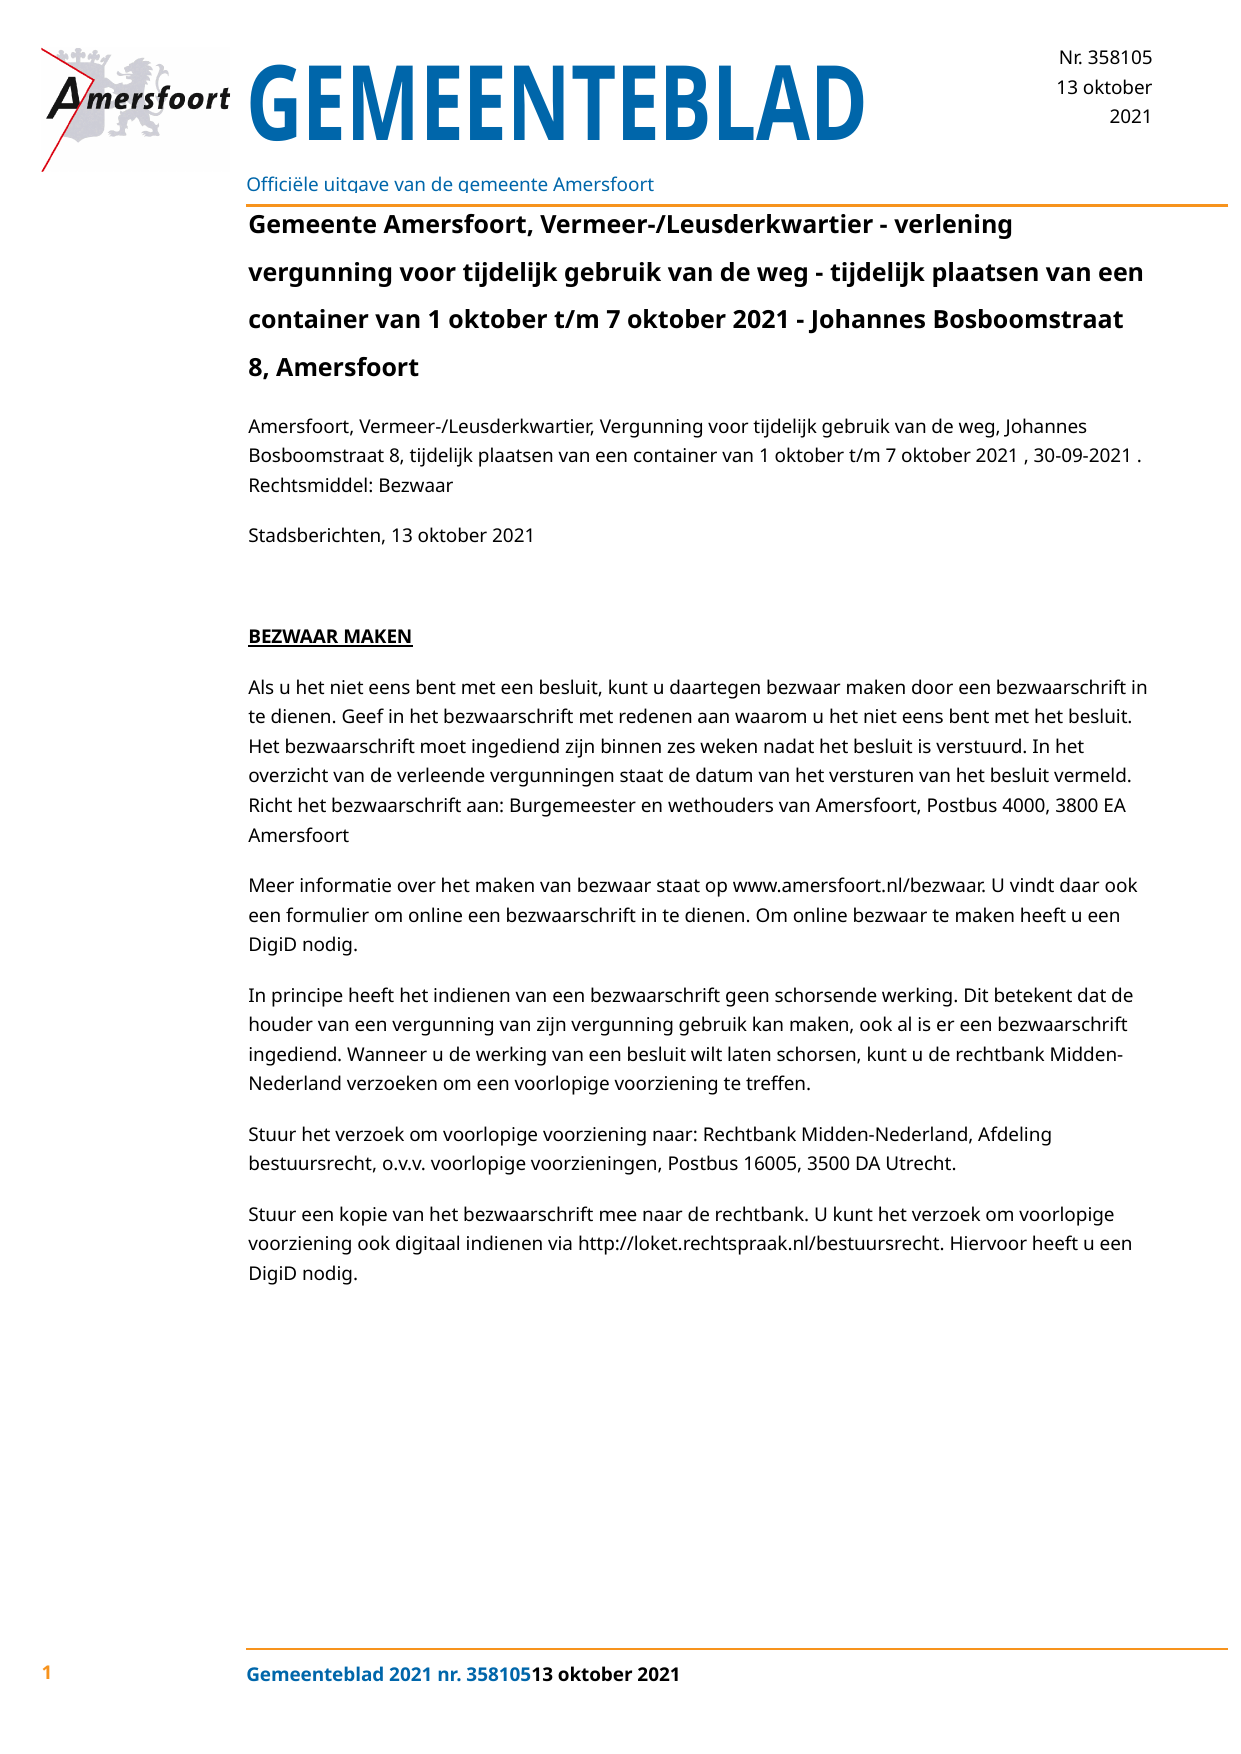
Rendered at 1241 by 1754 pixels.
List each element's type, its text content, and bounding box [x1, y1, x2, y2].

text Gemeente Amersfoort, Vermeer-/Leusderkwartier - verlening vergunning voor tijdelijk gebruik van de weg - tijdelijk plaatsen van een container van 1 oktober t/m 7 oktober 2021 - Johannes Bosboomstraat 8, Amersfoort [248, 207, 1152, 384]
text Amersfoort, Vermeer-/Leusderkwartier, Vergunning voor tijdelijk gebruik van de weg, Johannes Bosboomstraat 8, tijdelijk plaatsen van een container van 1 oktober t/m 7 oktober 2021 , 30-09-2021 . Rechtsmiddel: Bezwaar [248, 413, 1152, 498]
text BEZWAAR MAKEN [248, 623, 1152, 649]
picture [41, 47, 231, 172]
text Meer informatie over het maken van bezwaar staat op www.amersfoort.nl/bezwaar. U vindt daar ook een formulier om online een bezwaarschrift in te dienen. Om online bezwaar te maken heeft u een DigiD nodig. [248, 872, 1152, 957]
text In principe heeft het indienen van een bezwaarschrift geen schorsende werking. Dit betekent dat de houder van een vergunning van zijn vergunning gebruik kan maken, ook al is er een bezwaarschrift ingediend. Wanneer u de werking van een besluit wilt laten schorsen, kunt u de rechtbank Midden-Nederland verzoeken om een voorlopige voorziening te treffen. [248, 982, 1152, 1096]
text Stadsberichten, 13 oktober 2021 [248, 523, 1152, 548]
text Stuur een kopie van het bezwaarschrift mee naar de rechtbank. U kunt het verzoek om voorlopige voorziening ook digitaal indienen via http://loket.rechtspraak.nl/bestuursrecht. Hiervoor heeft u een DigiD nodig. [248, 1201, 1152, 1286]
text Als u het niet eens bent met een besluit, kunt u daartegen bezwaar maken door een bezwaarschrift in te dienen. Geef in het bezwaarschrift met redenen aan waarom u het niet eens bent met het besluit. Het bezwaarschrift moet ingediend zijn binnen zes weken nadat het besluit is verstuurd. In het overzicht van de verleende vergunningen staat de datum van het versturen van het besluit vermeld. Richt het bezwaarschrift aan: Burgemeester en wethouders van Amersfoort, Postbus 4000, 3800 EA Amersfoort [248, 674, 1152, 848]
text Stuur het verzoek om voorlopige voorziening naar: Rechtbank Midden-Nederland, Afdeling bestuursrecht, o.v.v. voorlopige voorzieningen, Postbus 16005, 3500 DA Utrecht. [248, 1121, 1152, 1176]
